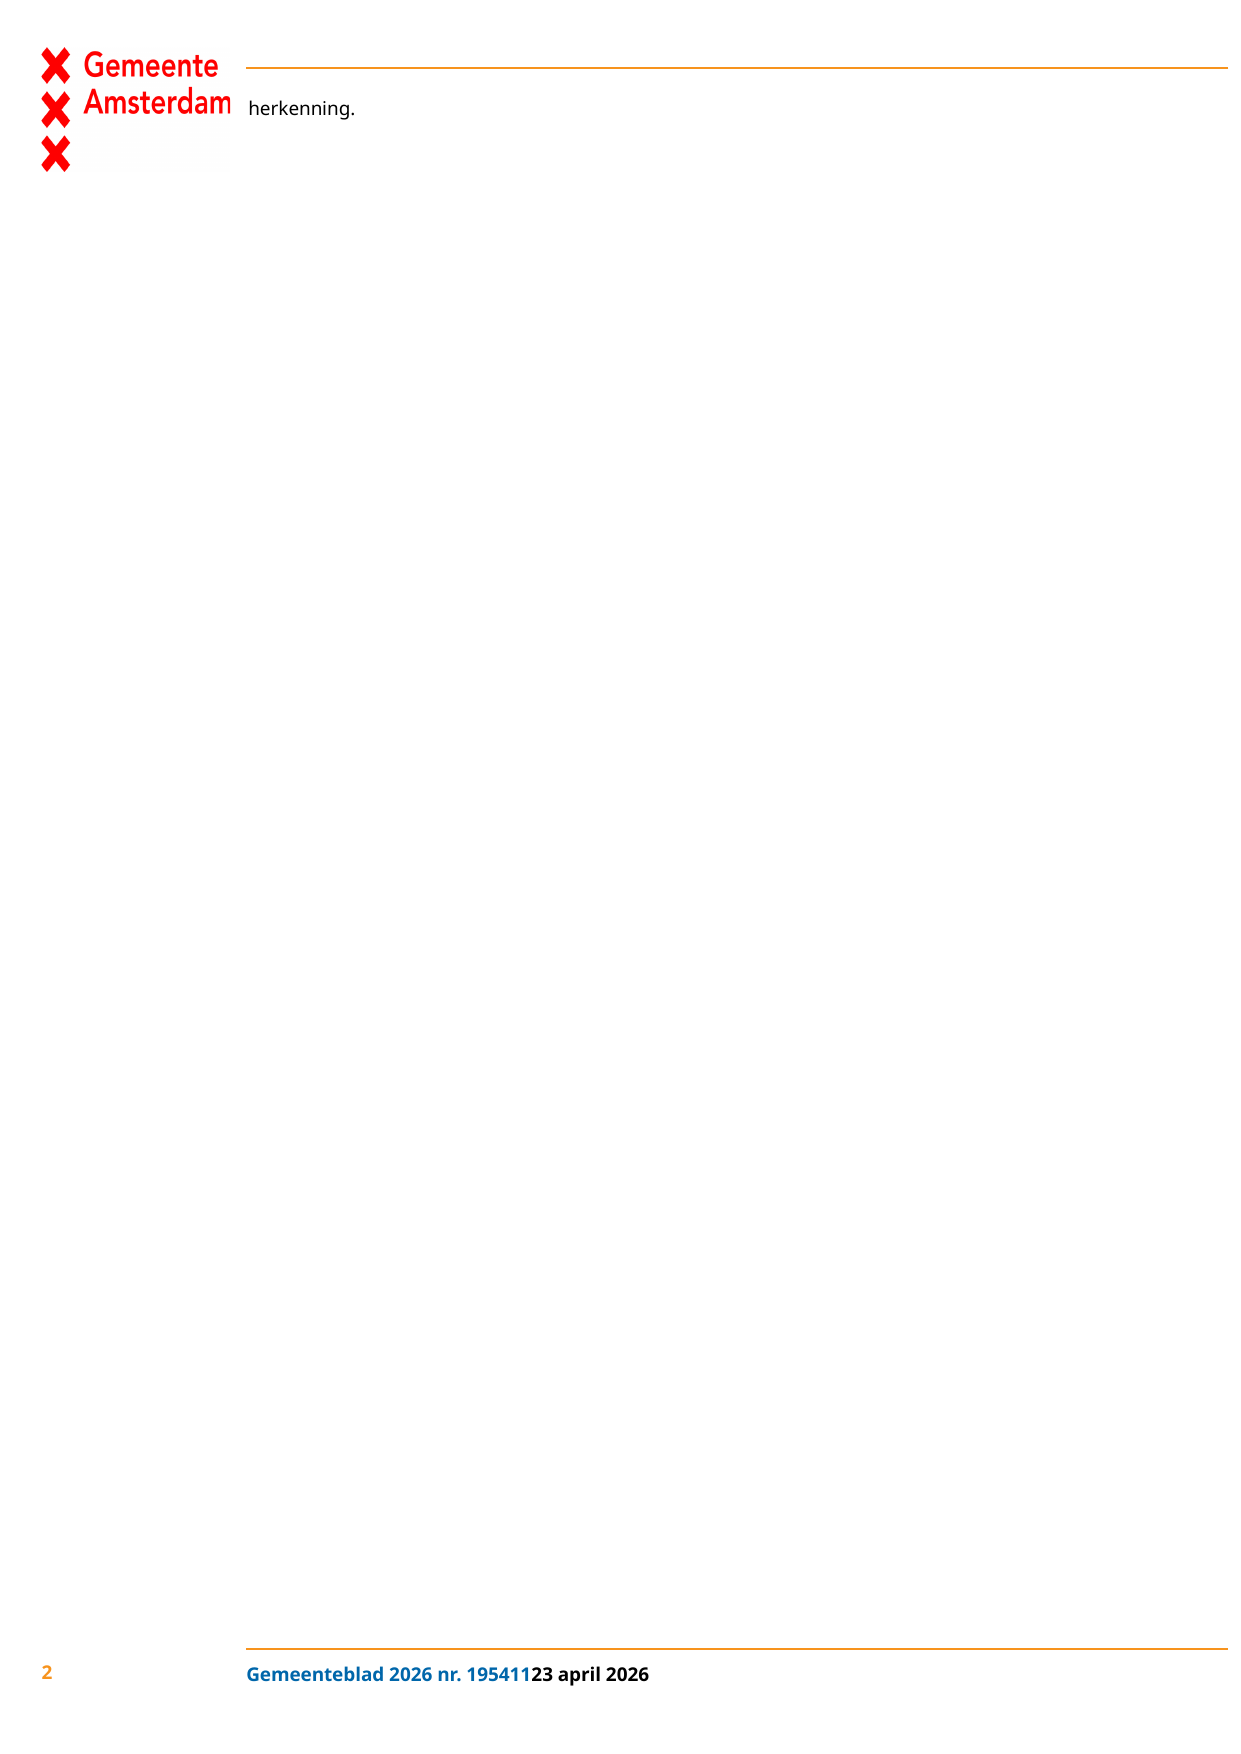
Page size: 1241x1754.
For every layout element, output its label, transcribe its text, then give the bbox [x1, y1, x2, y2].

picture [41, 47, 231, 172]
text herkenning. [248, 95, 1152, 121]
